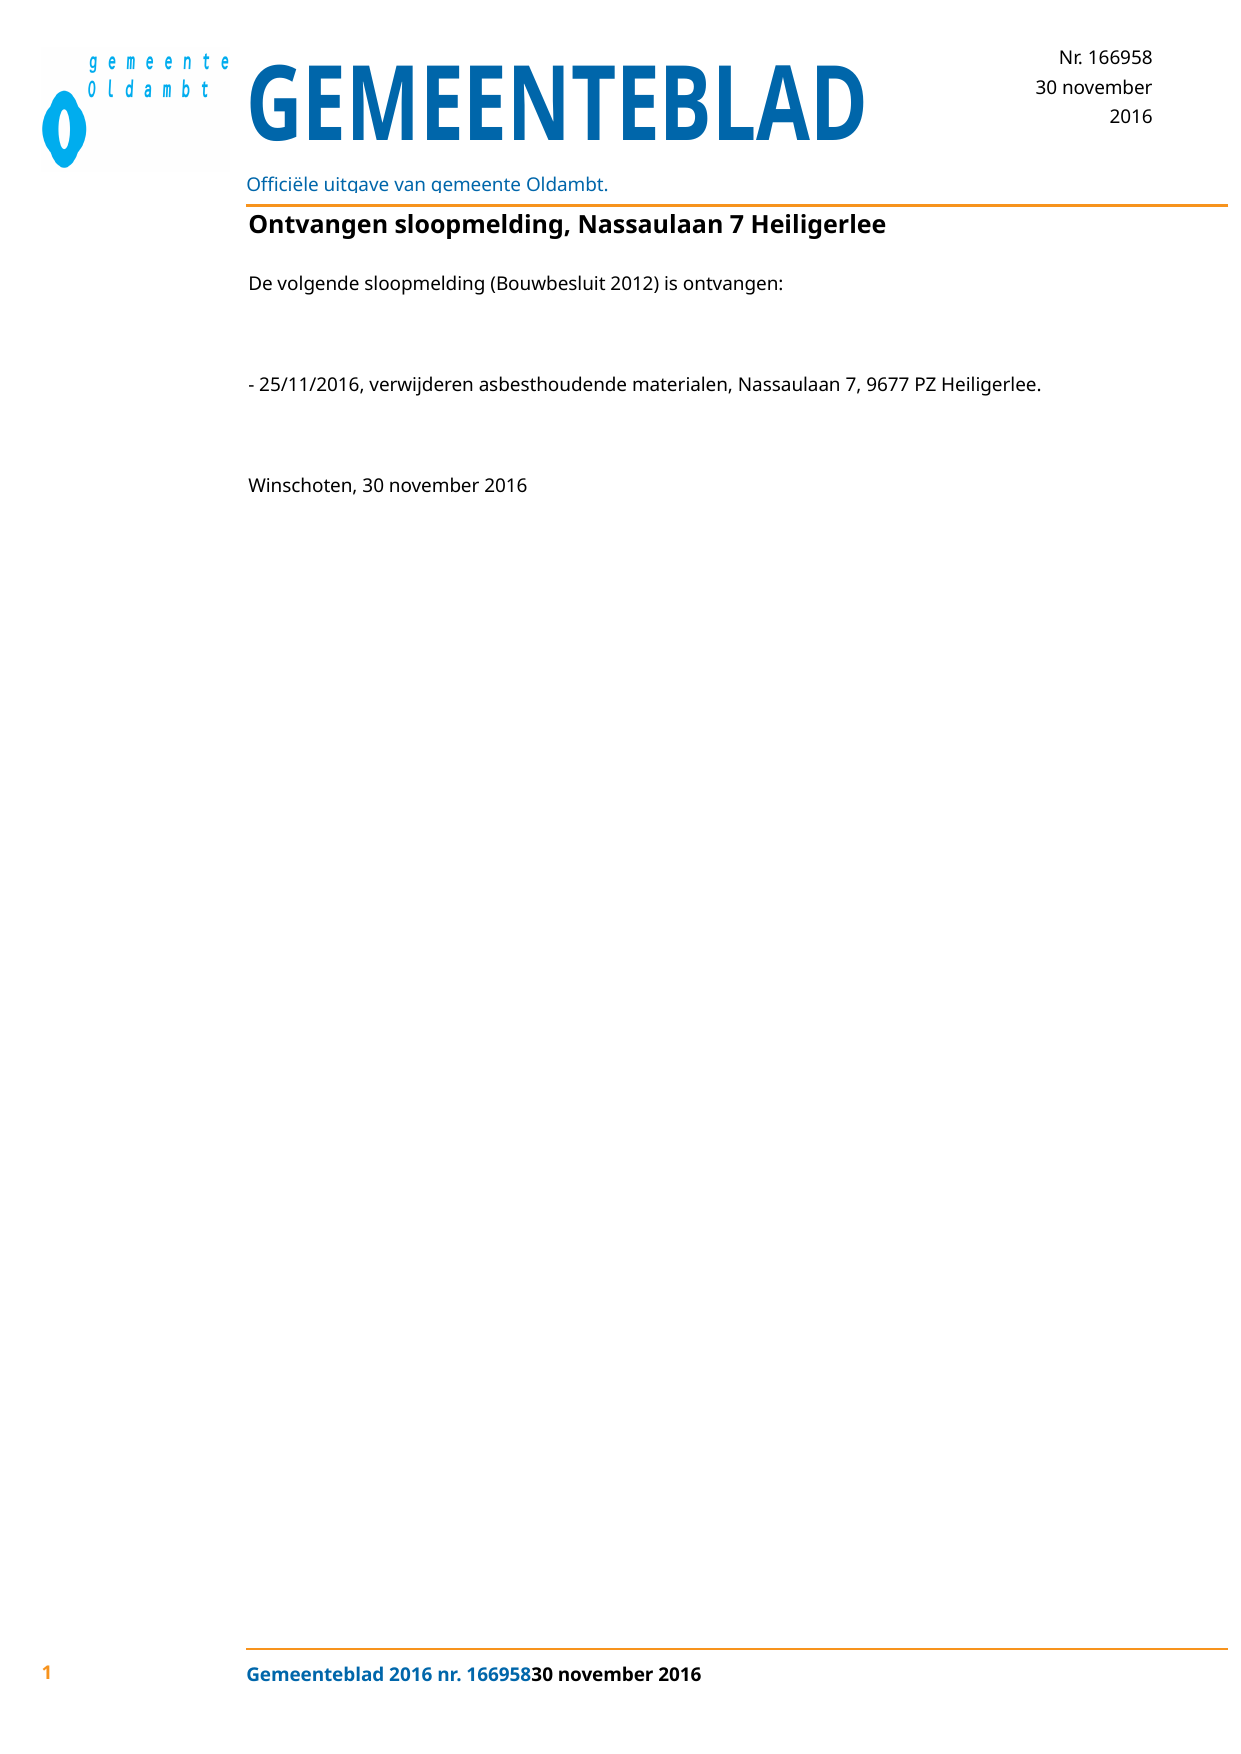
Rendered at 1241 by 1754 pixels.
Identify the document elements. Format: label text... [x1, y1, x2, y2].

text - 25/11/2016, verwijderen asbesthoudende materialen, Nassaulaan 7, 9677 PZ Heiligerlee. [248, 371, 1152, 397]
text De volgende sloopmelding (Bouwbesluit 2012) is ontvangen: [248, 270, 1152, 296]
picture [41, 47, 231, 172]
text Winschoten, 30 november 2016 [248, 472, 1152, 498]
text Ontvangen sloopmelding, Nassaulaan 7 Heiligerlee [248, 207, 1152, 241]
